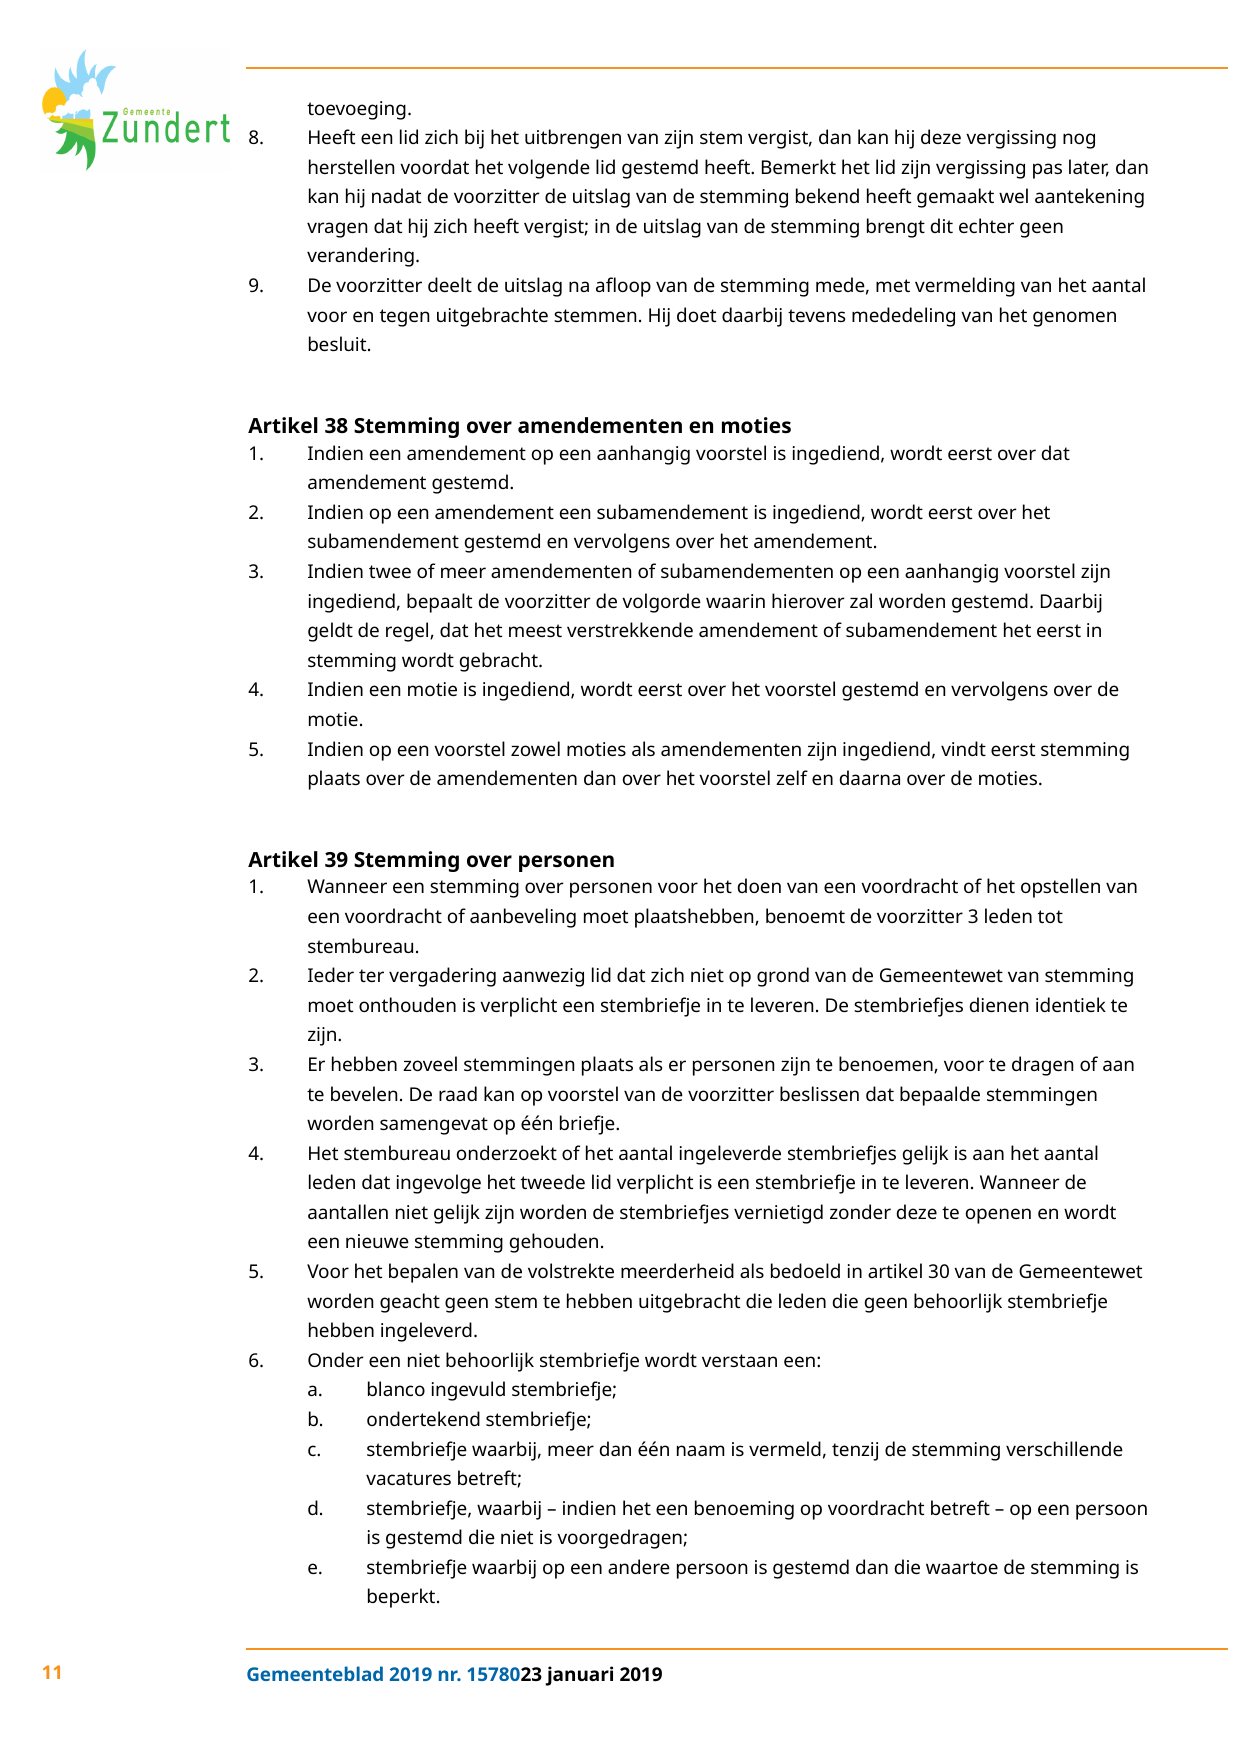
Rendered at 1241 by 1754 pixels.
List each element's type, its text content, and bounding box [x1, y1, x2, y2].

picture [41, 47, 231, 172]
list blanco ingevuld stembriefje; [307, 1377, 1152, 1402]
list stembriefje waarbij op een andere persoon is gestemd dan die waartoe de stemming is beperkt. [307, 1554, 1152, 1609]
list stembriefje waarbij, meer dan één naam is vermeld, tenzij de stemming verschillende vacatures betreft; [307, 1436, 1152, 1491]
text Artikel 38 Stemming over amendementen en moties [248, 411, 1152, 440]
list Indien een motie is ingediend, wordt eerst over het voorstel gestemd en vervolgens over de motie. [248, 677, 1152, 732]
list ondertekend stembriefje; [307, 1406, 1152, 1432]
list De voorzitter deelt de uitslag na afloop van de stemming mede, met vermelding van het aantal voor en tegen uitgebrachte stemmen. Hij doet daarbij tevens mededeling van het genomen besluit. [248, 272, 1152, 357]
list Onder een niet behoorlijk stembriefje wordt verstaan een: [248, 1347, 1152, 1373]
list Indien twee of meer amendementen of subamendementen op een aanhangig voorstel zijn ingediend, bepaalt de voorzitter de volgorde waarin hierover zal worden gestemd. Daarbij geldt de regel, dat het meest verstrekkende amendement of subamendement het eerst in stemming wordt gebracht. [248, 558, 1152, 673]
list Voor het bepalen van de volstrekte meerderheid als bedoeld in artikel 30 van de Gemeentewet worden geacht geen stem te hebben uitgebracht die leden die geen behoorlijk stembriefje hebben ingeleverd. [248, 1258, 1152, 1343]
list Wanneer een stemming over personen voor het doen van een voordracht of het opstellen van een voordracht of aanbeveling moet plaatshebben, benoemt de voorzitter 3 leden tot stembureau. [248, 874, 1152, 959]
list Het stembureau onderzoekt of het aantal ingeleverde stembriefjes gelijk is aan het aantal leden dat ingevolge het tweede lid verplicht is een stembriefje in te leveren. Wanneer de aantallen niet gelijk zijn worden de stembriefjes vernietigd zonder deze te openen en wordt een nieuwe stemming gehouden. [248, 1140, 1152, 1254]
list Er hebben zoveel stemmingen plaats als er personen zijn te benoemen, voor te dragen of aan te bevelen. De raad kan op voorstel van de voorzitter beslissen dat bepaalde stemmingen worden samengevat op één briefje. [248, 1051, 1152, 1136]
list Heeft een lid zich bij het uitbrengen van zijn stem vergist, dan kan hij deze vergissing nog herstellen voordat het volgende lid gestemd heeft. Bemerkt het lid zijn vergissing pas later, dan kan hij nadat de voorzitter de uitslag van de stemming bekend heeft gemaakt wel aantekening vragen dat hij zich heeft vergist; in de uitslag van de stemming brengt dit echter geen verandering. [248, 124, 1152, 268]
list Indien op een voorstel zowel moties als amendementen zijn ingediend, vindt eerst stemming plaats over de amendementen dan over het voorstel zelf en daarna over de moties. [248, 736, 1152, 791]
list Indien een amendement op een aanhangig voorstel is ingediend, wordt eerst over dat amendement gestemd. [248, 440, 1152, 495]
list Indien op een amendement een subamendement is ingediend, wordt eerst over het subamendement gestemd en vervolgens over het amendement. [248, 499, 1152, 554]
list toevoeging. [248, 95, 1152, 121]
list stembriefje, waarbij – indien het een benoeming op voordracht betreft – op een persoon is gestemd die niet is voorgedragen; [307, 1495, 1152, 1550]
list Ieder ter vergadering aanwezig lid dat zich niet op grond van de Gemeentewet van stemming moet onthouden is verplicht een stembriefje in te leveren. De stembriefjes dienen identiek te zijn. [248, 962, 1152, 1047]
text Artikel 39 Stemming over personen [248, 845, 1152, 874]
